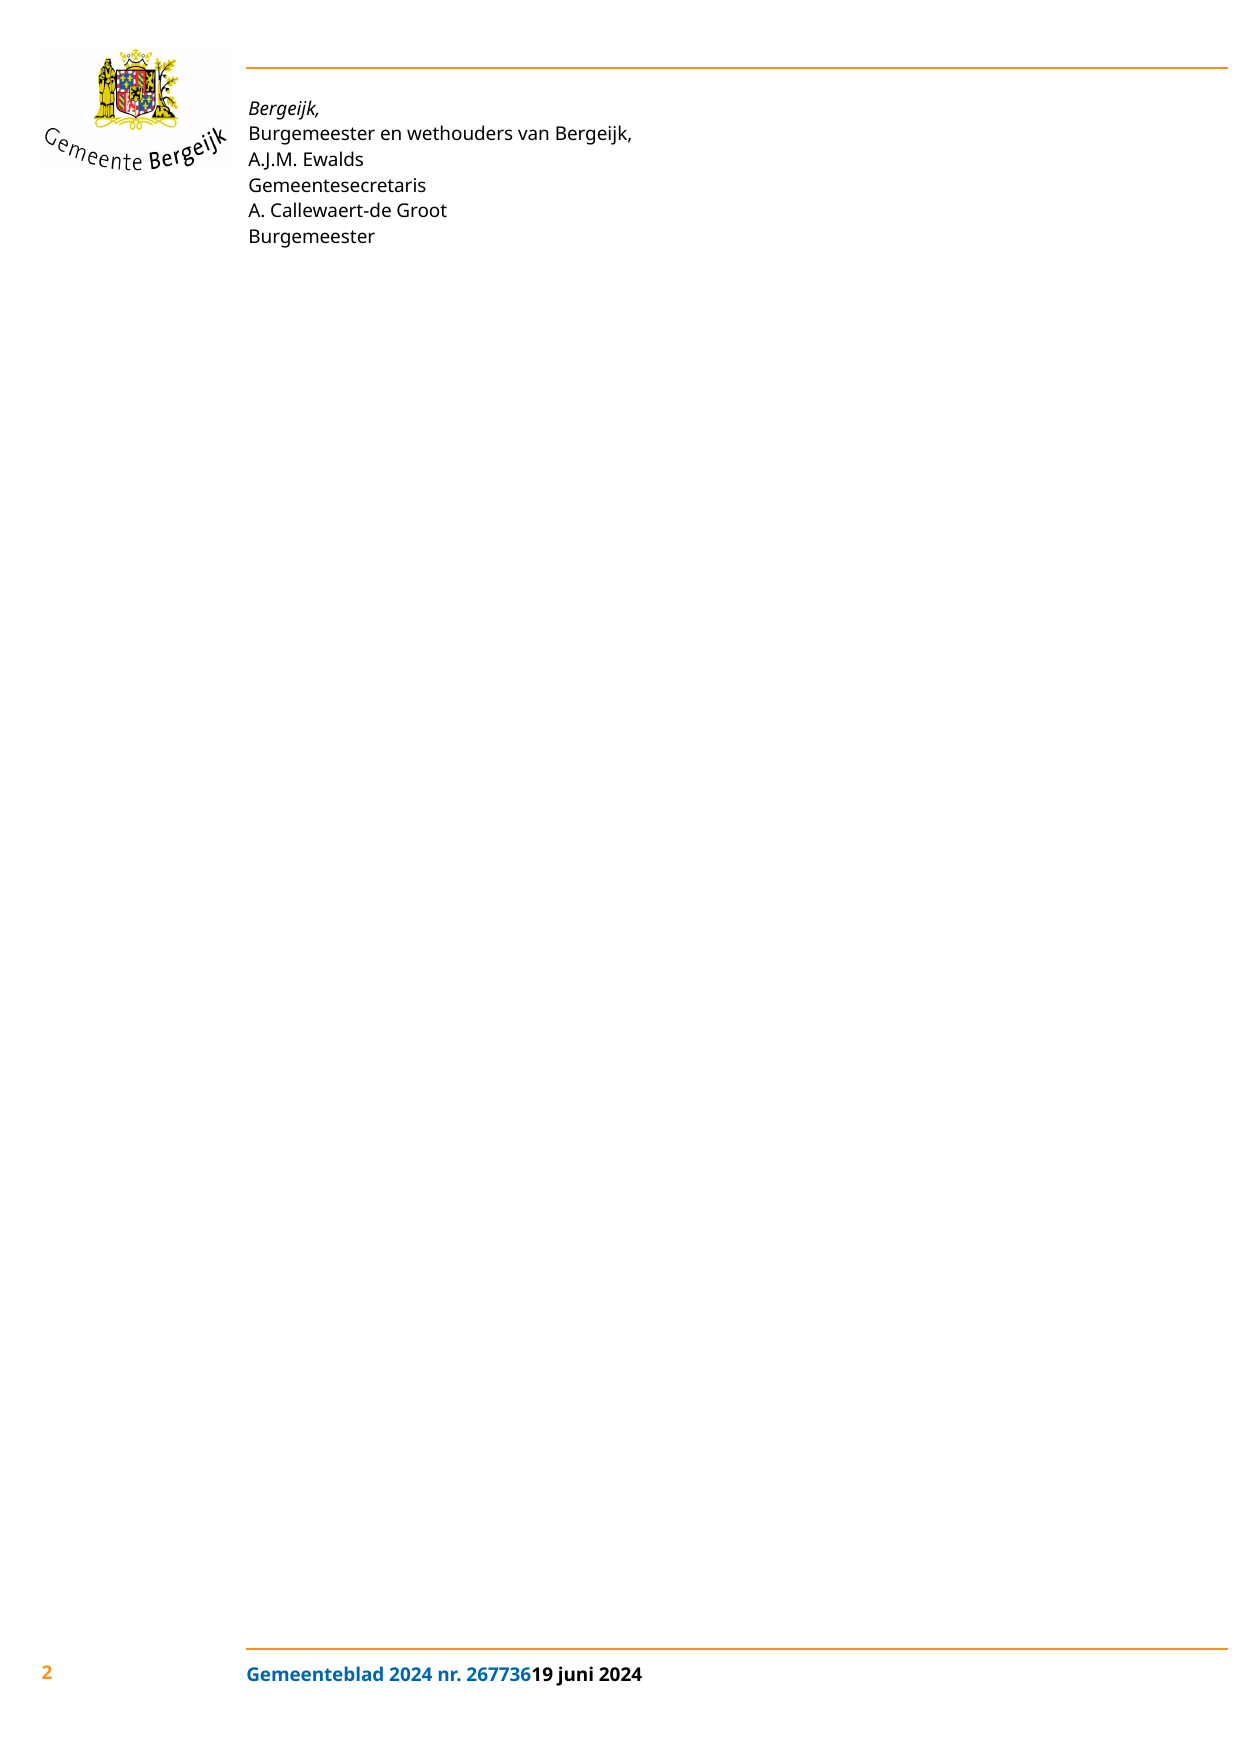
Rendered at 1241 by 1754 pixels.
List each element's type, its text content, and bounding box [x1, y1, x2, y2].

text Bergeijk, [248, 95, 1152, 121]
text Burgemeester [248, 223, 1152, 249]
text Gemeentesecretaris [248, 172, 1152, 198]
text A.J.M. Ewalds [248, 146, 1152, 172]
text Burgemeester en wethouders van Bergeijk, [248, 121, 1152, 146]
picture [41, 47, 231, 172]
text A. Callewaert-de Groot [248, 198, 1152, 223]
